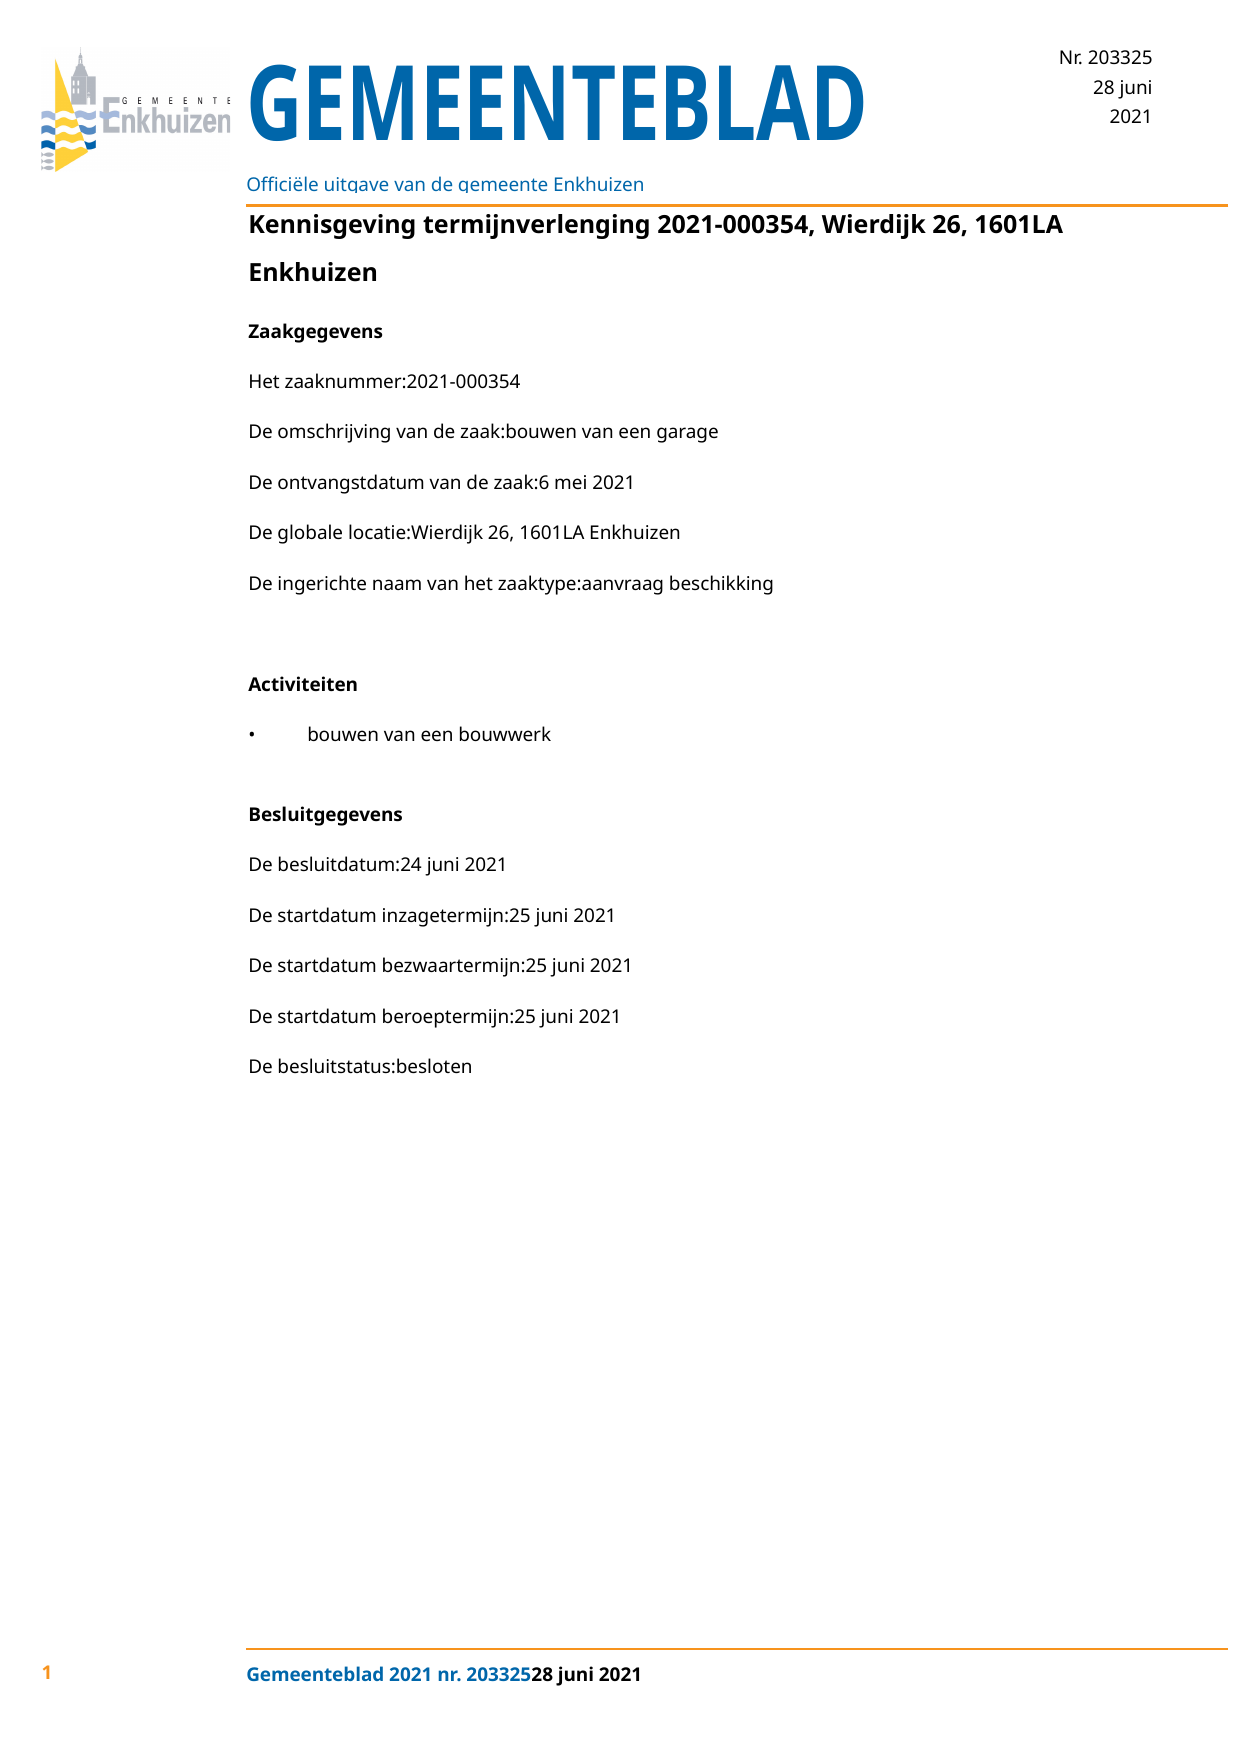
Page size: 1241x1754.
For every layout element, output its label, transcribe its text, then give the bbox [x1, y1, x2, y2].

text De omschrijving van de zaak:bouwen van een garage [248, 419, 1152, 444]
text Zaakgegevens [248, 318, 1152, 344]
text Het zaaknummer:2021-000354 [248, 368, 1152, 394]
text De startdatum beroeptermijn:25 juni 2021 [248, 1003, 1152, 1029]
text De startdatum bezwaartermijn:25 juni 2021 [248, 952, 1152, 978]
text Kennisgeving termijnverlenging 2021-000354, Wierdijk 26, 1601LA Enkhuizen [248, 207, 1152, 288]
text Besluitgegevens [248, 801, 1152, 827]
text De besluitdatum:24 juni 2021 [248, 852, 1152, 877]
text De besluitstatus:besloten [248, 1053, 1152, 1079]
text De ontvangstdatum van de zaak:6 mei 2021 [248, 469, 1152, 495]
picture [41, 47, 231, 172]
text De startdatum inzagetermijn:25 juni 2021 [248, 902, 1152, 928]
list bouwen van een bouwwerk [248, 721, 1152, 747]
text Activiteiten [248, 671, 1152, 697]
text De globale locatie:Wierdijk 26, 1601LA Enkhuizen [248, 519, 1152, 545]
text De ingerichte naam van het zaaktype:aanvraag beschikking [248, 570, 1152, 596]
